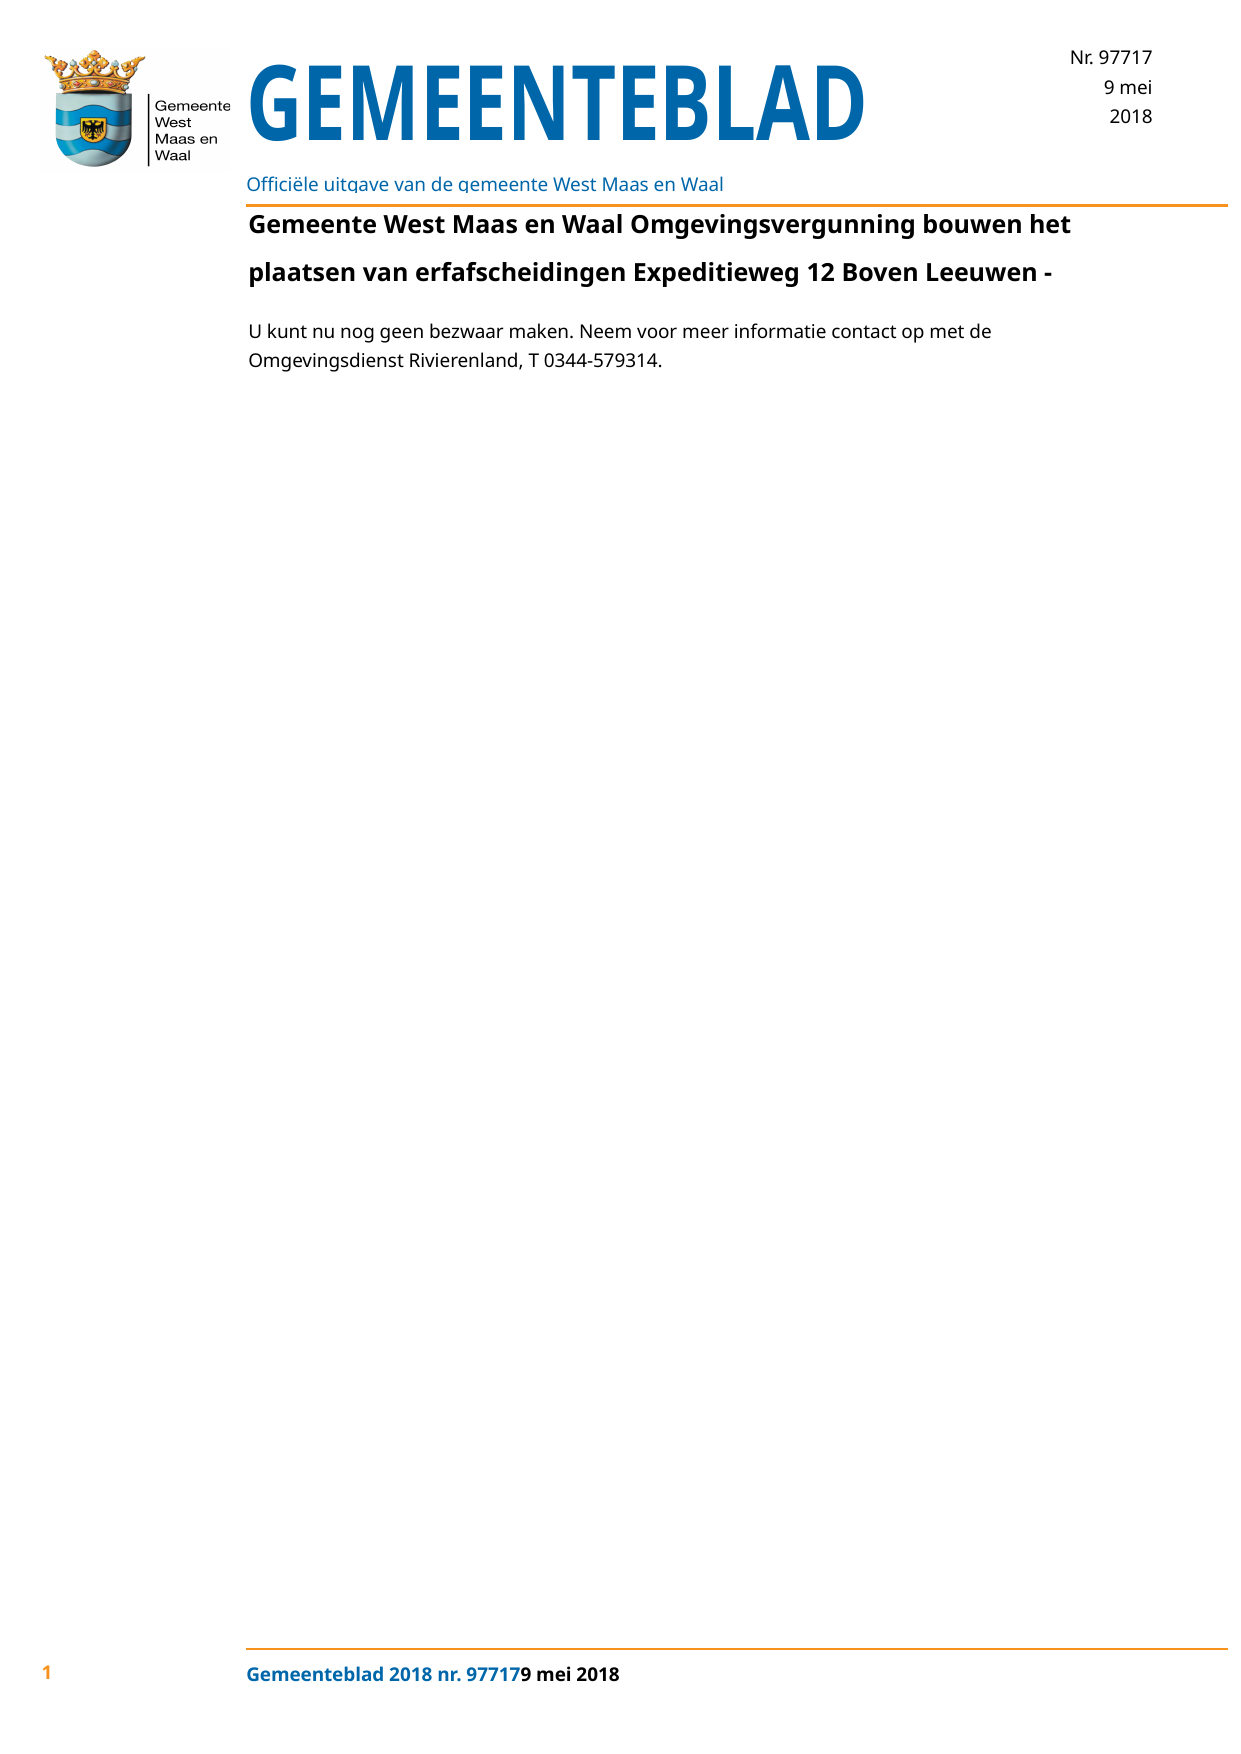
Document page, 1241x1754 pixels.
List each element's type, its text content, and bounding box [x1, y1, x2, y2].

picture [41, 47, 231, 172]
text Gemeente West Maas en Waal Omgevingsvergunning bouwen het plaatsen van erfafscheidingen Expeditieweg 12 Boven Leeuwen - [248, 207, 1152, 288]
text U kunt nu nog geen bezwaar maken. Neem voor meer informatie contact op met de Omgevingsdienst Rivierenland, T 0344-579314. [248, 318, 1152, 373]
